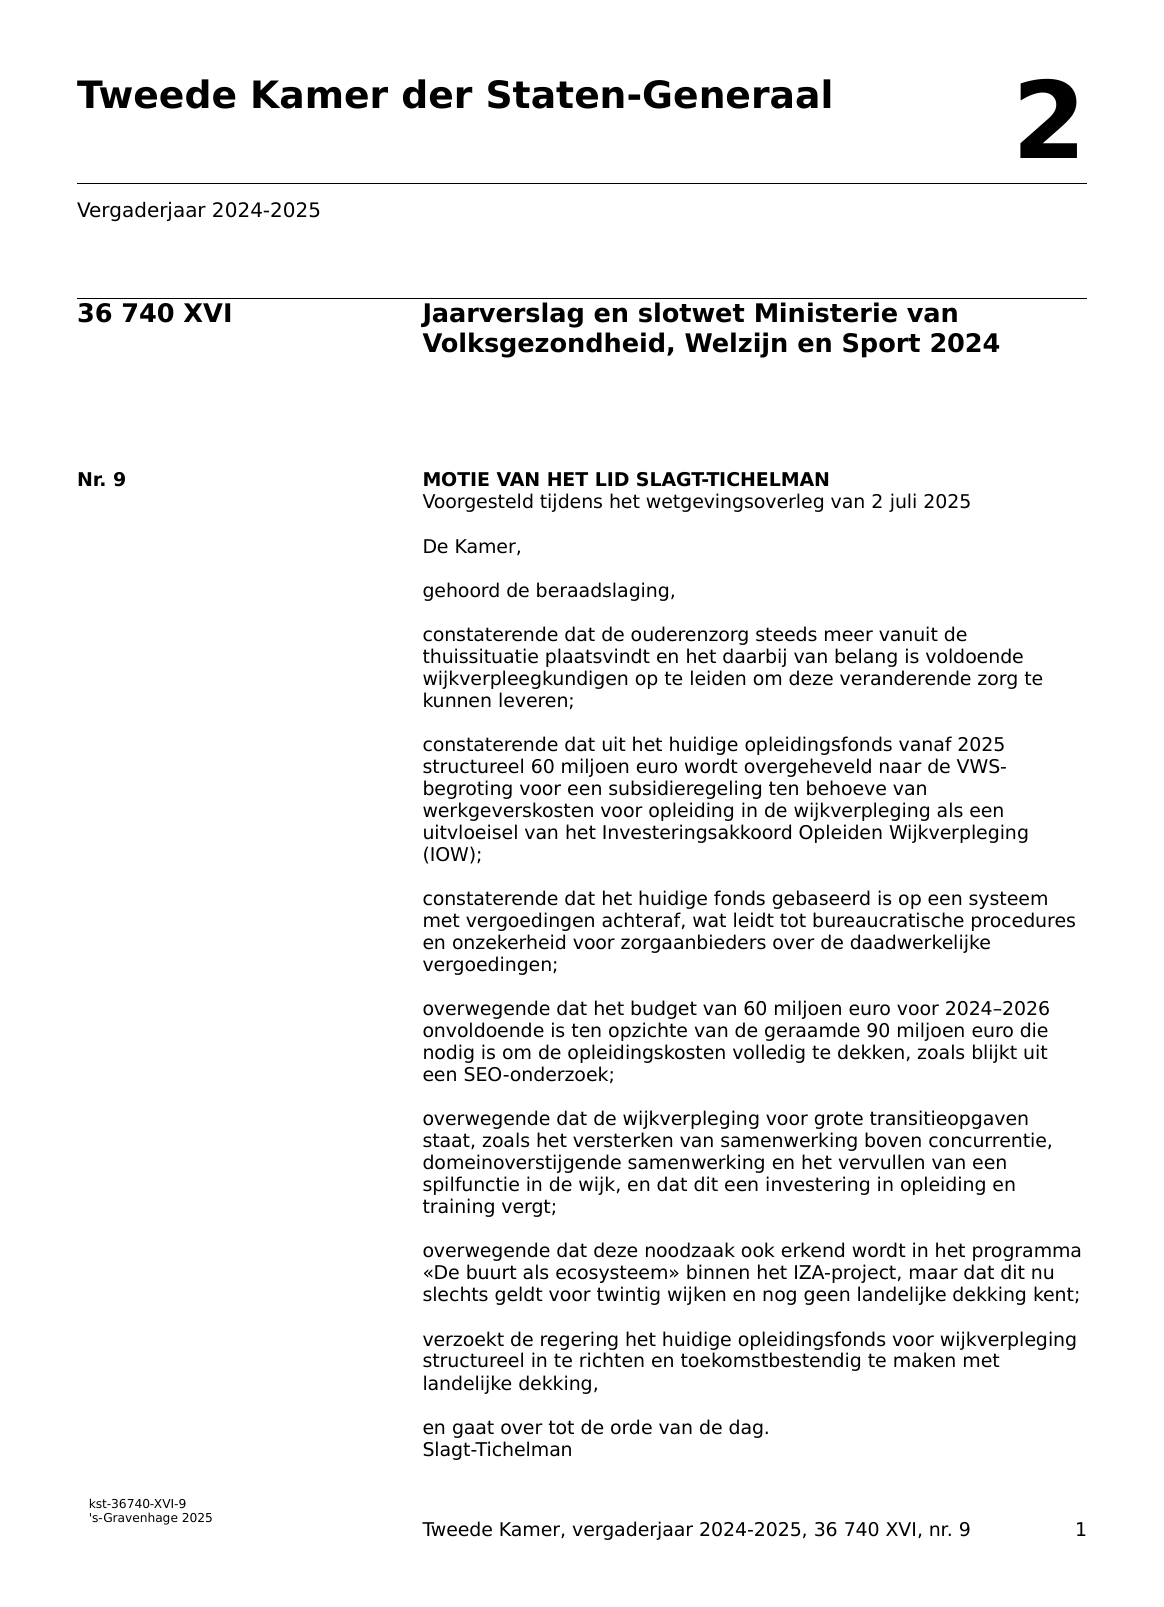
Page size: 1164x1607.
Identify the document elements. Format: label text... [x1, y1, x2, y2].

text gehoord de beraadslaging, [422, 580, 1087, 602]
text De Kamer, [422, 536, 1087, 557]
text en gaat over tot de orde van de dag. [422, 1417, 1087, 1438]
table_header 2 [886, 59, 1087, 183]
table_header Tweede Kamer der Staten-Generaal [77, 59, 886, 183]
text constaterende dat het huidige fonds gebaseerd is op een systeem met vergoedingen achteraf, wat leidt tot bureaucratische procedures en onzekerheid voor zorgaanbieders over de daadwerkelijke vergoedingen; [422, 888, 1087, 976]
table_cell Vergaderjaar 2024-2025 [77, 184, 1087, 298]
text verzoekt de regering het huidige opleidingsfonds voor wijkverpleging structureel in te richten en toekomstbestendig te maken met landelijke dekking, [422, 1328, 1087, 1394]
subtitle Nr. 9 MOTIE VAN HET LID SLAGT-TICHELMAN [77, 469, 1087, 491]
text 's-Gravenhage 2025 [88, 1511, 323, 1525]
text overwegende dat de wijkverpleging voor grote transitieopgaven staat, zoals het versterken van samenwerking boven concurrentie, domeinoverstijgende samenwerking en het vervullen van een spilfunctie in de wijk, en dat dit een investering in opleiding en training vergt; [422, 1108, 1087, 1218]
text overwegende dat deze noodzaak ook erkend wordt in het programma «De buurt als ecosysteem» binnen het IZA-project, maar dat dit nu slechts geldt voor twintig wijken en nog geen landelijke dekking kent; [422, 1240, 1087, 1306]
text kst-36740-XVI-9 [88, 1497, 323, 1511]
text constaterende dat uit het huidige opleidingsfonds vanaf 2025 structureel 60 miljoen euro wordt overgeheveld naar de VWS-begroting voor een subsidieregeling ten behoeve van werkgeverskosten voor opleiding in de wijkverpleging als een uitvloeisel van het Investeringsakkoord Opleiden Wijkverpleging (IOW); [422, 734, 1087, 866]
text Slagt-Tichelman [422, 1438, 1087, 1461]
subtitle 36 740 XVI Jaarverslag en slotwet Ministerie van Volksgezondheid, Welzijn en Sport 2024 [77, 299, 1087, 358]
text constaterende dat de ouderenzorg steeds meer vanuit de thuissituatie plaatsvindt en het daarbij van belang is voldoende wijkverpleegkundigen op te leiden om deze veranderende zorg te kunnen leveren; [422, 624, 1087, 712]
text overwegende dat het budget van 60 miljoen euro voor 2024–2026 onvoldoende is ten opzichte van de geraamde 90 miljoen euro die nodig is om de opleidingskosten volledig te dekken, zoals blijkt uit een SEO-onderzoek; [422, 998, 1087, 1086]
text Voorgesteld tijdens het wetgevingsoverleg van 2 juli 2025 [422, 491, 1087, 513]
